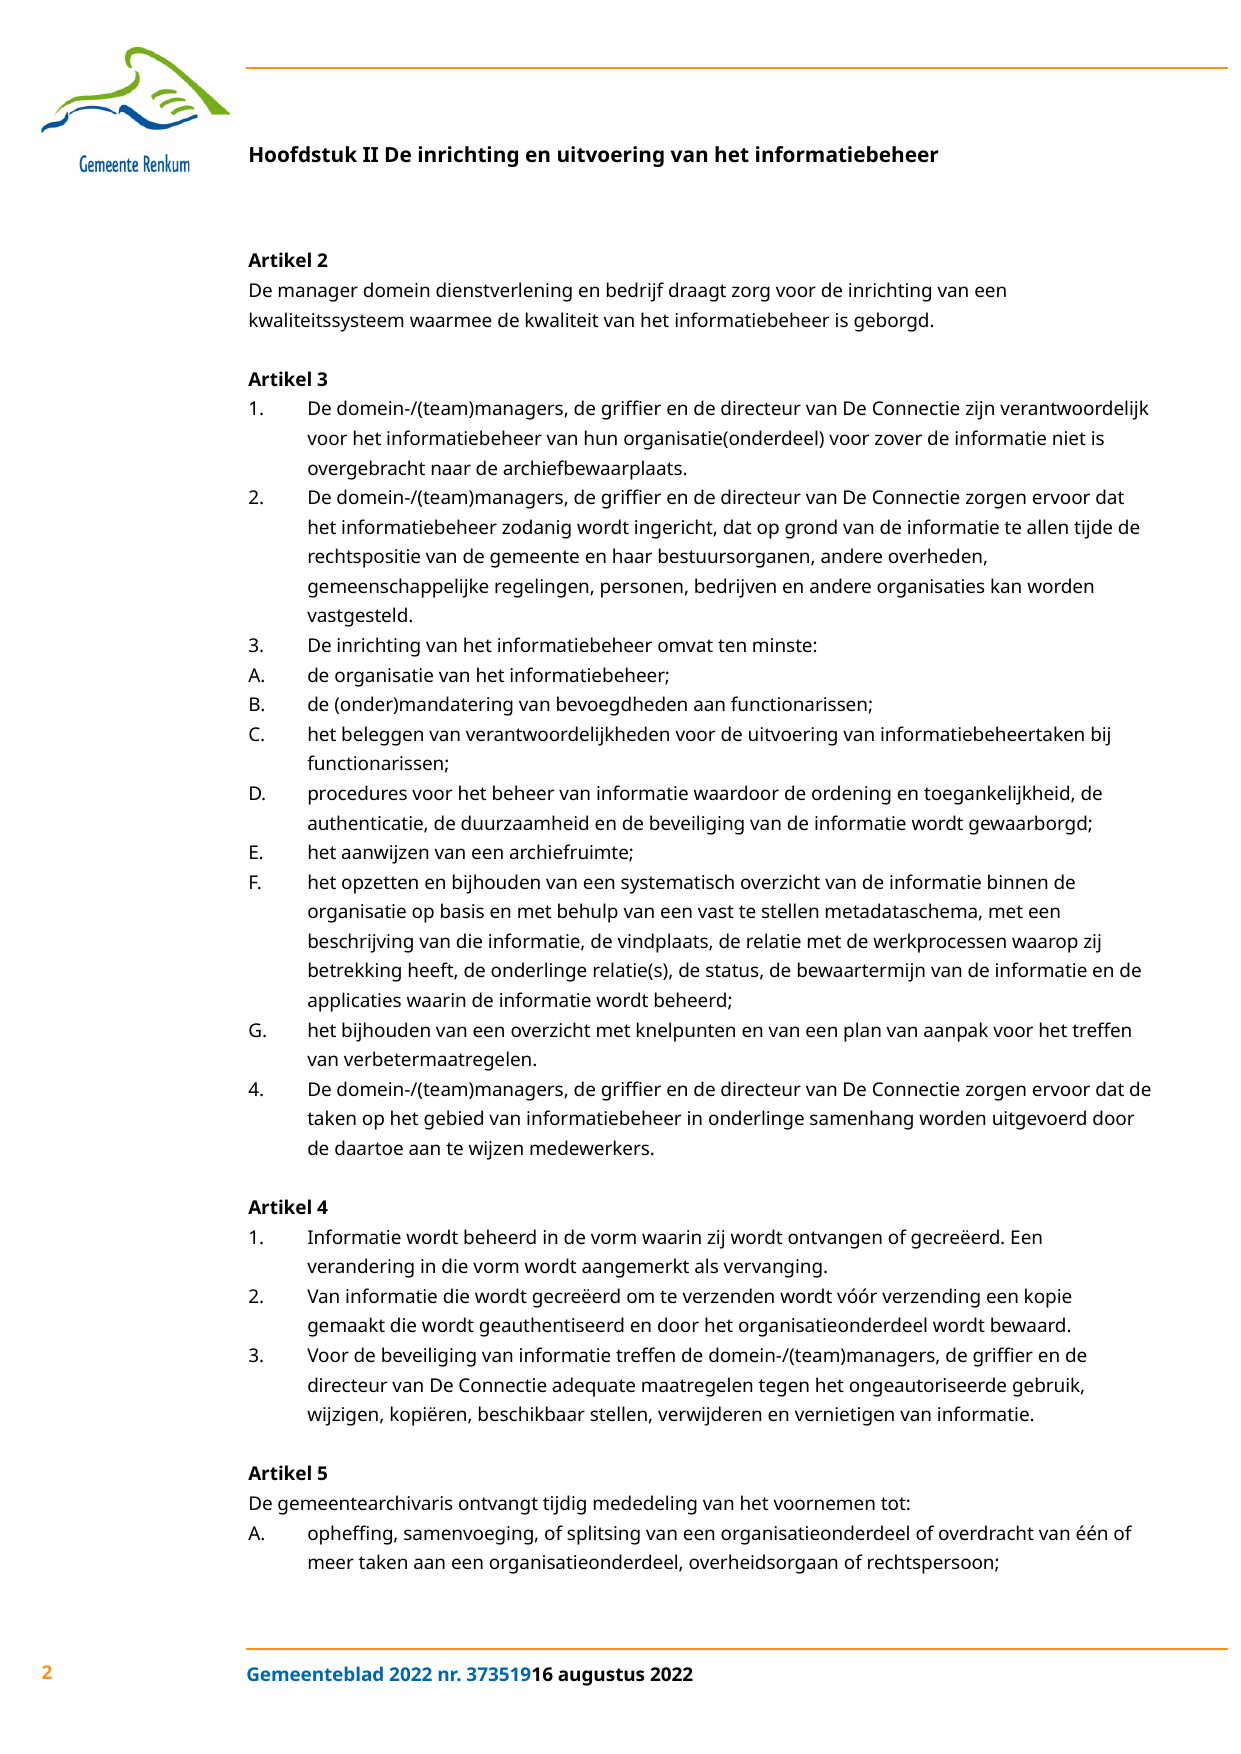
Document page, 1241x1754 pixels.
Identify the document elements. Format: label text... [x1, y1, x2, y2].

text Artikel 4 [248, 1194, 1152, 1220]
list de (onder)mandatering van bevoegdheden aan functionarissen; [248, 691, 1152, 717]
list De inrichting van het informatiebeheer omvat ten minste: [248, 632, 1152, 658]
list Informatie wordt beheerd in de vorm waarin zij wordt ontvangen of gecreëerd. Een verandering in die vorm wordt aangemerkt als vervanging. [248, 1224, 1152, 1279]
list het bijhouden van een overzicht met knelpunten en van een plan van aanpak voor het treffen van verbetermaatregelen. [248, 1017, 1152, 1072]
text De manager domein dienstverlening en bedrijf draagt zorg voor de inrichting van een kwaliteitssysteem waarmee de kwaliteit van het informatiebeheer is geborgd. [248, 277, 1152, 333]
text Artikel 3 [248, 366, 1152, 392]
text Artikel 2 [248, 248, 1152, 273]
list De domein-/(team)managers, de griffier en de directeur van De Connectie zijn verantwoordelijk voor het informatiebeheer van hun organisatie(onderdeel) voor zover de informatie niet is overgebracht naar de archiefbewaarplaats. [248, 396, 1152, 481]
list de organisatie van het informatiebeheer; [248, 662, 1152, 688]
list Voor de beveiliging van informatie treffen de domein-/(team)managers, de griffier en de directeur van De Connectie adequate maatregelen tegen het ongeautoriseerde gebruik, wijzigen, kopiëren, beschikbaar stellen, verwijderen en vernietigen van informatie. [248, 1342, 1152, 1427]
text Artikel 5 [248, 1461, 1152, 1486]
list het opzetten en bijhouden van een systematisch overzicht van de informatie binnen de organisatie op basis en met behulp van een vast te stellen metadataschema, met een beschrijving van die informatie, de vindplaats, de relatie met de werkprocessen waarop zij betrekking heeft, de onderlinge relatie(s), de status, de bewaartermijn van de informatie en de applicaties waarin de informatie wordt beheerd; [248, 869, 1152, 1013]
list Van informatie die wordt gecreëerd om te verzenden wordt vóór verzending een kopie gemaakt die wordt geauthentiseerd en door het organisatieonderdeel wordt bewaard. [248, 1283, 1152, 1338]
list De domein-/(team)managers, de griffier en de directeur van De Connectie zorgen ervoor dat het informatiebeheer zodanig wordt ingericht, dat op grond van de informatie te allen tijde de rechtspositie van de gemeente en haar bestuursorganen, andere overheden, gemeenschappelijke regelingen, personen, bedrijven en andere organisaties kan worden vastgesteld. [248, 484, 1152, 628]
list opheffing, samenvoeging, of splitsing van een organisatieonderdeel of overdracht van één of meer taken aan een organisatieonderdeel, overheidsorgaan of rechtspersoon; [248, 1520, 1152, 1575]
text Hoofdstuk II De inrichting en uitvoering van het informatiebeheer [248, 140, 1152, 169]
list procedures voor het beheer van informatie waardoor de ordening en toegankelijkheid, de authenticatie, de duurzaamheid en de beveiliging van de informatie wordt gewaarborgd; [248, 780, 1152, 836]
list het aanwijzen van een archiefruimte; [248, 839, 1152, 865]
list De domein-/(team)managers, de griffier en de directeur van De Connectie zorgen ervoor dat de taken op het gebied van informatiebeheer in onderlinge samenhang worden uitgevoerd door de daartoe aan te wijzen medewerkers. [248, 1076, 1152, 1161]
list het beleggen van verantwoordelijkheden voor de uitvoering van informatiebeheertaken bij functionarissen; [248, 721, 1152, 776]
picture [41, 47, 231, 172]
text De gemeentearchivaris ontvangt tijdig mededeling van het voornemen tot: [248, 1490, 1152, 1516]
